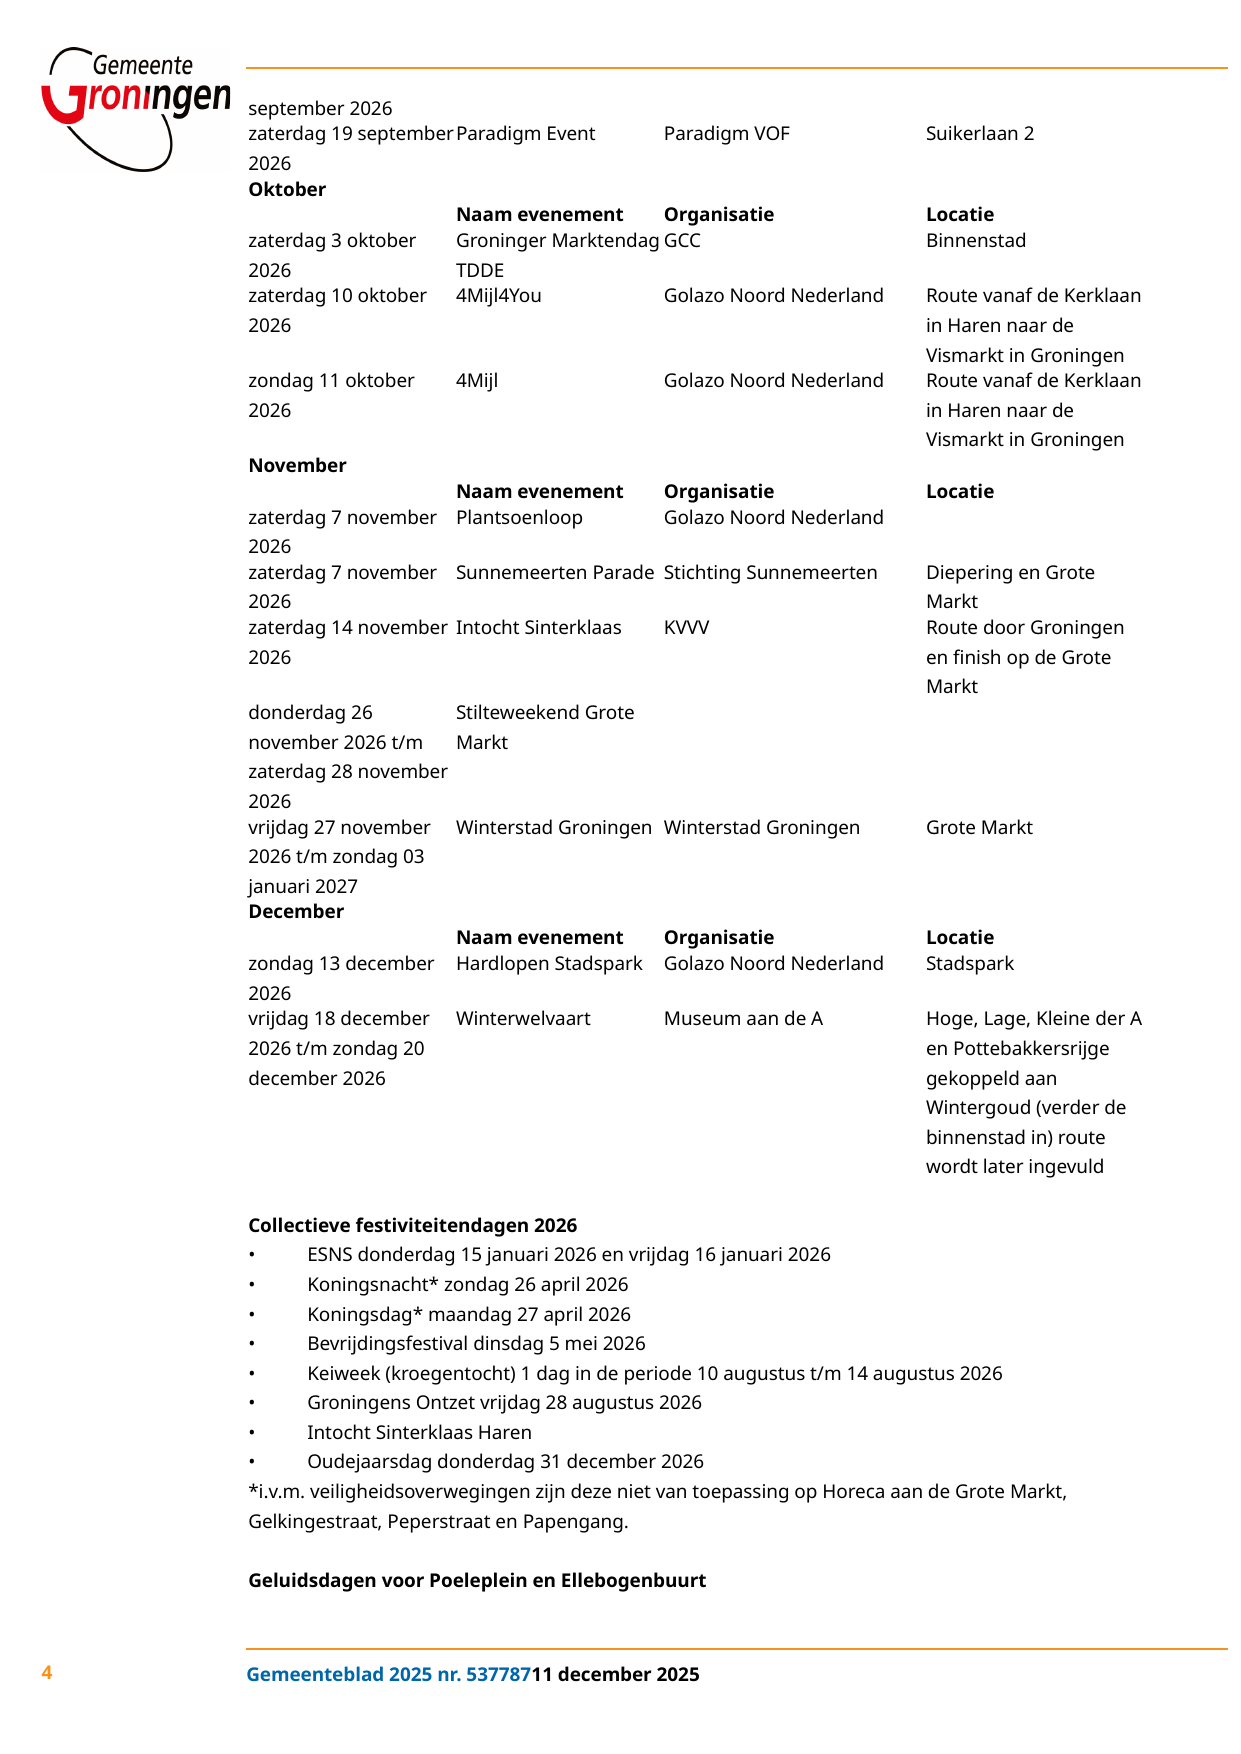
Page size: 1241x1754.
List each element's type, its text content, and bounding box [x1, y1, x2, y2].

table_cell Diepering en Grote Markt [926, 559, 1152, 614]
list Koningsnacht* zondag 26 april 2026 [248, 1271, 1152, 1297]
table_cell [926, 95, 1152, 121]
table_cell 4Mijl4You [456, 283, 664, 367]
table_cell Locatie [926, 202, 1152, 227]
table_cell zaterdag 3 oktober 2026 [248, 227, 456, 283]
text Collectieve festiviteitendagen 2026 [248, 1212, 1152, 1238]
table_cell Golazo Noord Nederland [664, 950, 926, 1006]
table_cell [248, 478, 456, 504]
list Keiweek (kroegentocht) 1 dag in de periode 10 augustus t/m 14 augustus 2026 [248, 1360, 1152, 1386]
table_cell donderdag 26 november 2026 t/m zaterdag 28 november 2026 [248, 699, 456, 814]
list Koningsdag* maandag 27 april 2026 [248, 1301, 1152, 1326]
table_cell september 2026 [248, 95, 456, 121]
table_cell Hoge, Lage, Kleine der A en Pottebakkersrijge gekoppeld aan Wintergoud (verder de binnenstad in) route wordt later ingevuld [926, 1006, 1152, 1179]
list Oudejaarsdag donderdag 31 december 2026 [248, 1449, 1152, 1474]
table_cell Oktober [248, 176, 1152, 202]
table_cell Route door Groningen en finish op de Grote Markt [926, 615, 1152, 699]
table_cell zondag 11 oktober 2026 [248, 368, 456, 452]
table_cell Naam evenement [456, 925, 664, 950]
table_cell Grote Markt [926, 814, 1152, 899]
table_cell Paradigm VOF [664, 121, 926, 176]
table_cell zondag 13 december 2026 [248, 950, 456, 1006]
table_cell zaterdag 10 oktober 2026 [248, 283, 456, 367]
table_cell Naam evenement [456, 202, 664, 227]
table_cell zaterdag 14 november 2026 [248, 615, 456, 699]
table_cell Organisatie [664, 925, 926, 950]
table_cell Hardlopen Stadspark [456, 950, 664, 1006]
table_cell Groninger Marktendag TDDE [456, 227, 664, 283]
table_cell Stadspark [926, 950, 1152, 1006]
table_cell Museum aan de A [664, 1006, 926, 1179]
table_cell [664, 95, 926, 121]
table_cell Golazo Noord Nederland [664, 368, 926, 452]
table_cell Stilteweekend Grote Markt [456, 699, 664, 814]
table_cell Locatie [926, 925, 1152, 950]
table_cell Binnenstad [926, 227, 1152, 283]
table_cell Winterstad Groningen [664, 814, 926, 899]
table_cell 4Mijl [456, 368, 664, 452]
text *i.v.m. veiligheidsoverwegingen zijn deze niet van toepassing op Horeca aan de Grote Markt, Gelkingestraat, Peperstraat en Papengang. [248, 1478, 1152, 1533]
table_cell Paradigm Event [456, 121, 664, 176]
table_cell Winterwelvaart [456, 1006, 664, 1179]
table_cell vrijdag 27 november 2026 t/m zondag 03 januari 2027 [248, 814, 456, 899]
table_cell Organisatie [664, 478, 926, 504]
table_cell Plantsoenloop [456, 504, 664, 559]
table_cell [456, 95, 664, 121]
table_cell [248, 202, 456, 227]
table_cell Golazo Noord Nederland [664, 283, 926, 367]
table_cell December [248, 899, 1152, 924]
table_cell Route vanaf de Kerklaan in Haren naar de Vismarkt in Groningen [926, 283, 1152, 367]
table_cell November [248, 453, 1152, 478]
picture [41, 47, 231, 172]
table_cell [926, 699, 1152, 814]
table_cell GCC [664, 227, 926, 283]
table_cell Intocht Sinterklaas [456, 615, 664, 699]
table_cell [248, 925, 456, 950]
table_cell Suikerlaan 2 [926, 121, 1152, 176]
table_cell Locatie [926, 478, 1152, 504]
table_cell zaterdag 19 september 2026 [248, 121, 456, 176]
table_cell Golazo Noord Nederland [664, 504, 926, 559]
table_cell zaterdag 7 november 2026 [248, 559, 456, 614]
table_cell Naam evenement [456, 478, 664, 504]
list Intocht Sinterklaas Haren [248, 1419, 1152, 1445]
table_cell Route vanaf de Kerklaan in Haren naar de Vismarkt in Groningen [926, 368, 1152, 452]
table_cell KVVV [664, 615, 926, 699]
table_cell zaterdag 7 november 2026 [248, 504, 456, 559]
list ESNS donderdag 15 januari 2026 en vrijdag 16 januari 2026 [248, 1242, 1152, 1267]
table_cell Stichting Sunnemeerten [664, 559, 926, 614]
list Groningens Ontzet vrijdag 28 augustus 2026 [248, 1389, 1152, 1415]
table_cell [926, 504, 1152, 559]
table_cell Organisatie [664, 202, 926, 227]
list Bevrijdingsfestival dinsdag 5 mei 2026 [248, 1330, 1152, 1356]
table_cell [664, 699, 926, 814]
table_cell vrijdag 18 december 2026 t/m zondag 20 december 2026 [248, 1006, 456, 1179]
table_cell Winterstad Groningen [456, 814, 664, 899]
text Geluidsdagen voor Poeleplein en Ellebogenbuurt [248, 1567, 1152, 1593]
table_cell Sunnemeerten Parade [456, 559, 664, 614]
